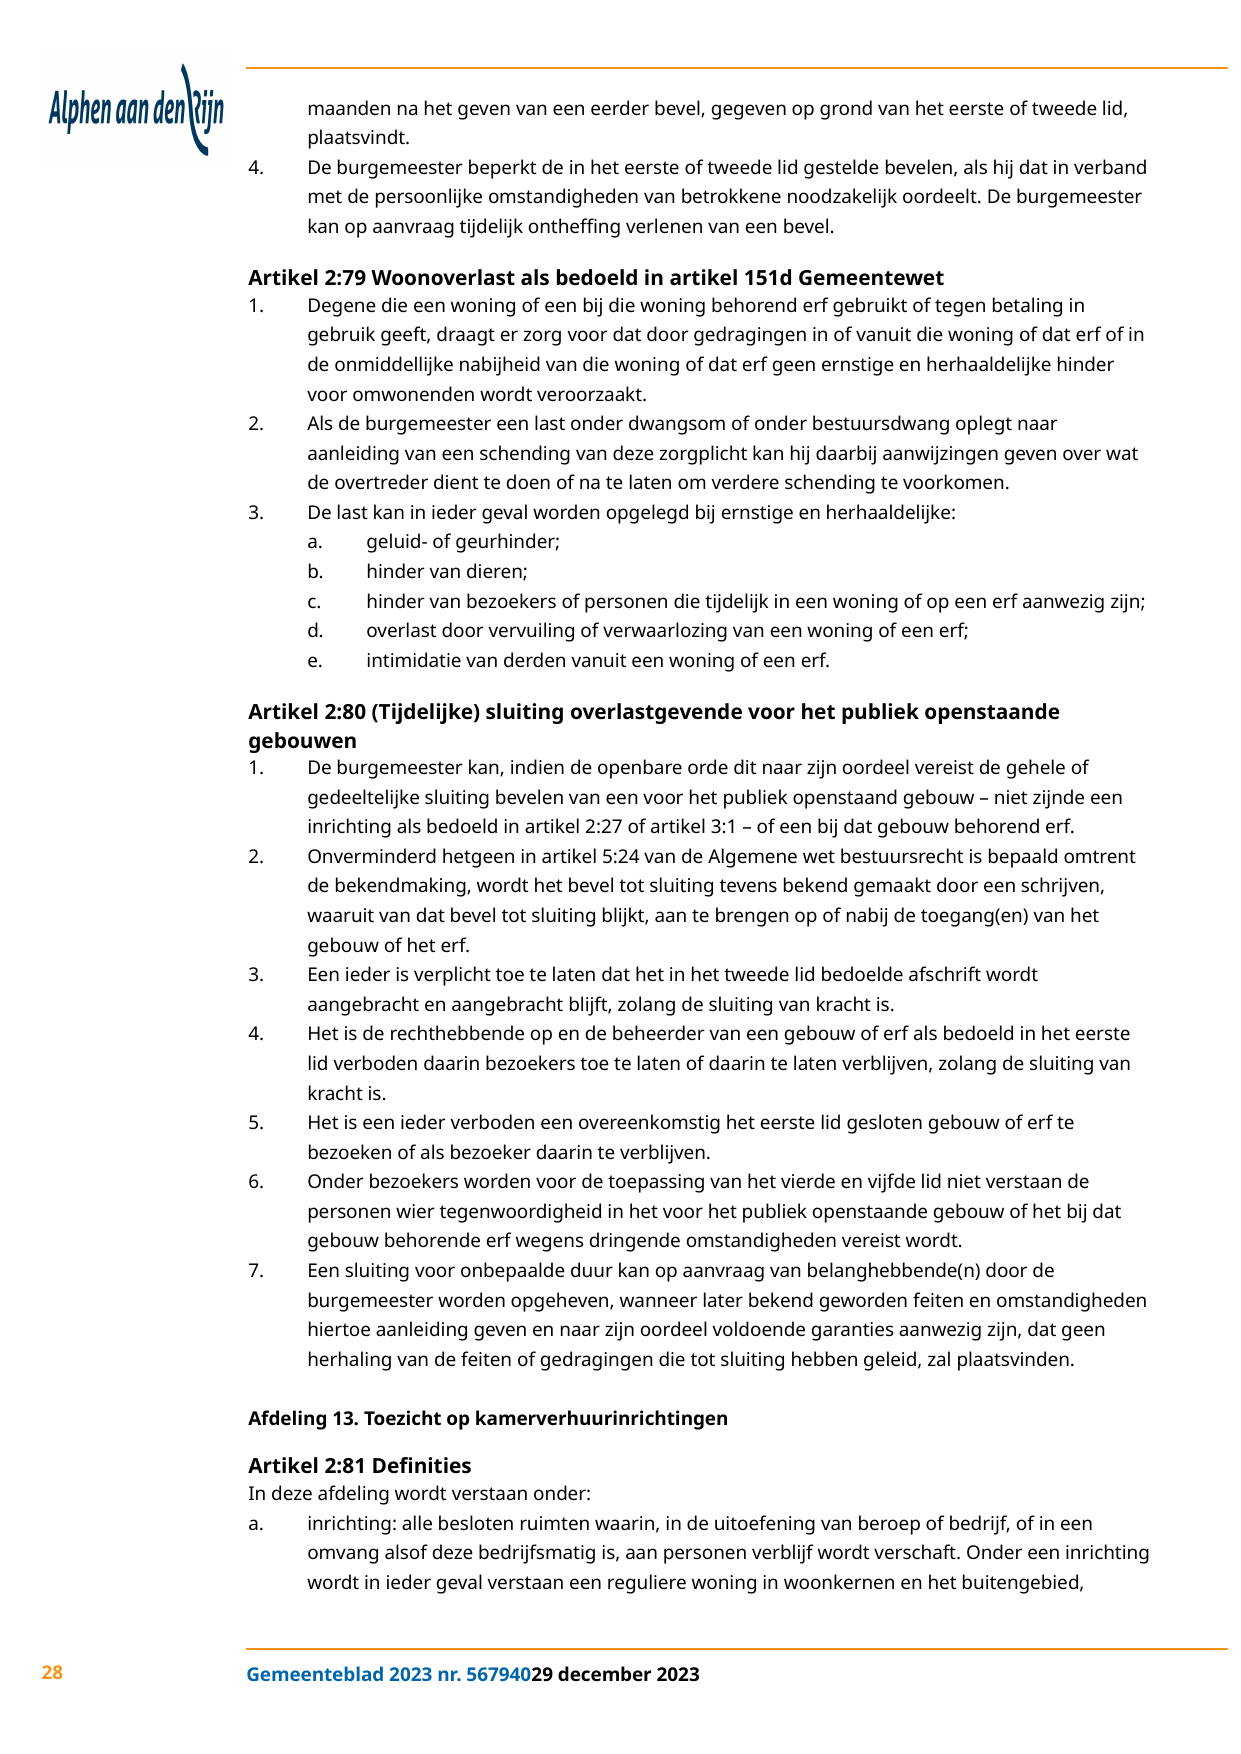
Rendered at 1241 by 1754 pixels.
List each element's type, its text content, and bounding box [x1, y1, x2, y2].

list De burgemeester kan, indien de openbare orde dit naar zijn oordeel vereist de gehele of gedeeltelijke sluiting bevelen van een voor het publiek openstaand gebouw – niet zijnde een inrichting als bedoeld in artikel 2:27 of artikel 3:1 – of een bij dat gebouw behorend erf. [248, 754, 1152, 839]
list Als de burgemeester een last onder dwangsom of onder bestuursdwang oplegt naar aanleiding van een schending van deze zorgplicht kan hij daarbij aanwijzingen geven over wat de overtreder dient te doen of na te laten om verdere schending te voorkomen. [248, 410, 1152, 495]
list intimidatie van derden vanuit een woning of een erf. [307, 647, 1152, 673]
picture [41, 47, 231, 172]
list Het is de rechthebbende op en de beheerder van een gebouw of erf als bedoeld in het eerste lid verboden daarin bezoekers toe te laten of daarin te laten verblijven, zolang de sluiting van kracht is. [248, 1021, 1152, 1105]
list Degene die een woning of een bij die woning behorend erf gebruikt of tegen betaling in gebruik geeft, draagt er zorg voor dat door gedragingen in of vanuit die woning of dat erf of in de onmiddellijke nabijheid van die woning of dat erf geen ernstige en herhaaldelijke hinder voor omwonenden wordt veroorzaakt. [248, 292, 1152, 406]
text In deze afdeling wordt verstaan onder: [248, 1480, 1152, 1506]
list maanden na het geven van een eerder bevel, gegeven op grond van het eerste of tweede lid, plaatsvindt. [248, 95, 1152, 150]
list hinder van dieren; [307, 558, 1152, 584]
list Een ieder is verplicht toe te laten dat het in het tweede lid bedoelde afschrift wordt aangebracht en aangebracht blijft, zolang de sluiting van kracht is. [248, 961, 1152, 1017]
text Artikel 2:80 (Tijdelijke) sluiting overlastgevende voor het publiek openstaande gebouwen [248, 697, 1152, 754]
list Onverminderd hetgeen in artikel 5:24 van de Algemene wet bestuursrecht is bepaald omtrent de bekendmaking, wordt het bevel tot sluiting tevens bekend gemaakt door een schrijven, waaruit van dat bevel tot sluiting blijkt, aan te brengen op of nabij de toegang(en) van het gebouw of het erf. [248, 843, 1152, 957]
list Het is een ieder verboden een overeenkomstig het eerste lid gesloten gebouw of erf te bezoeken of als bezoeker daarin te verblijven. [248, 1109, 1152, 1164]
list De last kan in ieder geval worden opgelegd bij ernstige en herhaaldelijke: [248, 499, 1152, 525]
list hinder van bezoekers of personen die tijdelijk in een woning of op een erf aanwezig zijn; [307, 588, 1152, 613]
list Een sluiting voor onbepaalde duur kan op aanvraag van belanghebbende(n) door de burgemeester worden opgeheven, wanneer later bekend geworden feiten en omstandigheden hiertoe aanleiding geven en naar zijn oordeel voldoende garanties aanwezig zijn, dat geen herhaling van de feiten of gedragingen die tot sluiting hebben geleid, zal plaatsvinden. [248, 1257, 1152, 1372]
list De burgemeester beperkt de in het eerste of tweede lid gestelde bevelen, als hij dat in verband met de persoonlijke omstandigheden van betrokkene noodzakelijk oordeelt. De burgemeester kan op aanvraag tijdelijk ontheffing verlenen van een bevel. [248, 154, 1152, 239]
text Afdeling 13. Toezicht op kamerverhuurinrichtingen [248, 1405, 1152, 1431]
text Artikel 2:79 Woonoverlast als bedoeld in artikel 151d Gemeentewet [248, 263, 1152, 292]
list Onder bezoekers worden voor de toepassing van het vierde en vijfde lid niet verstaan de personen wier tegenwoordigheid in het voor het publiek openstaande gebouw of het bij dat gebouw behorende erf wegens dringende omstandigheden vereist wordt. [248, 1168, 1152, 1253]
list overlast door vervuiling of verwaarlozing van een woning of een erf; [307, 617, 1152, 643]
list inrichting: alle besloten ruimten waarin, in de uitoefening van beroep of bedrijf, of in een omvang alsof deze bedrijfsmatig is, aan personen verblijf wordt verschaft. Onder een inrichting wordt in ieder geval verstaan een reguliere woning in woonkernen en het buitengebied, [248, 1510, 1152, 1594]
list geluid- of geurhinder; [307, 529, 1152, 554]
text Artikel 2:81 Definities [248, 1452, 1152, 1480]
